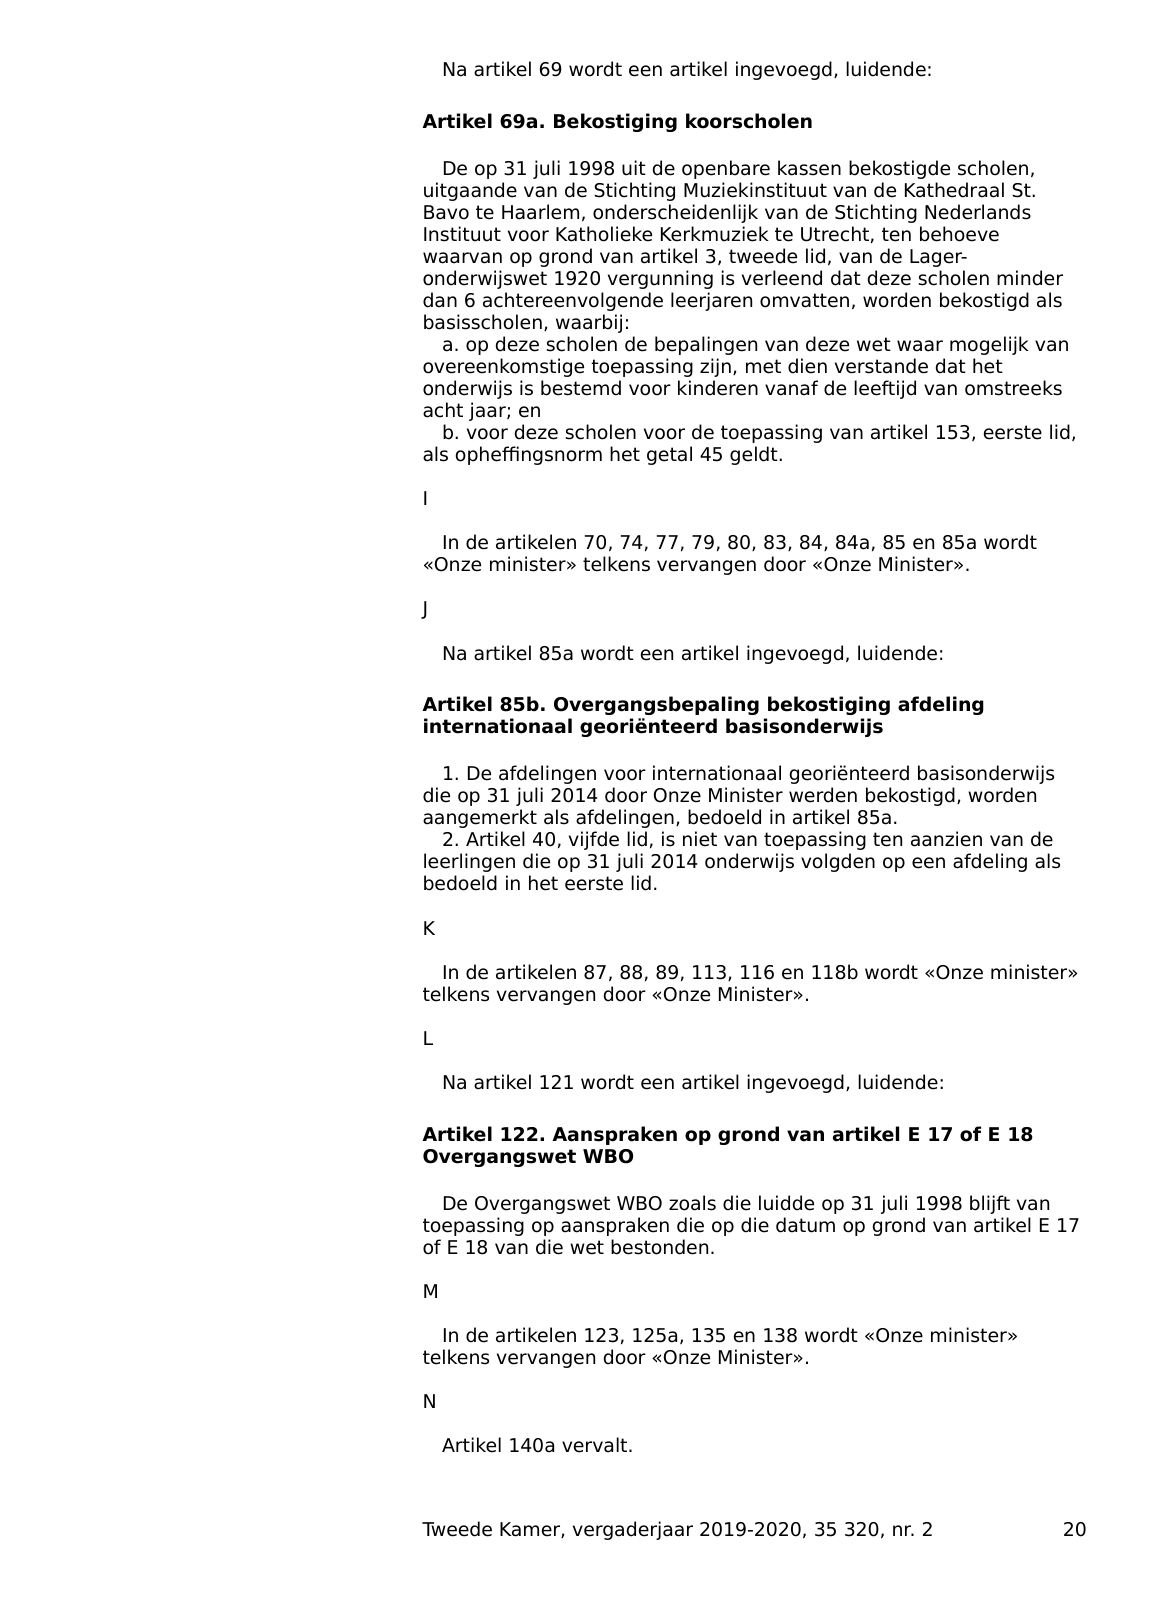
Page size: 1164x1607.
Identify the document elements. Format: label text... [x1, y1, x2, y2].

text b. voor deze scholen voor de toepassing van artikel 153, eerste lid, als opheffingsnorm het getal 45 geldt. [422, 422, 1087, 466]
text Na artikel 85a wordt een artikel ingevoegd, luidende: [422, 642, 1087, 664]
text De op 31 juli 1998 uit de openbare kassen bekostigde scholen, uitgaande van de Stichting Muziekinstituut van de Kathedraal St. Bavo te Haarlem, onderscheidenlijk van de Stichting Nederlands Instituut voor Katholieke Kerkmuziek te Utrecht, ten behoeve waarvan op grond van artikel 3, tweede lid, van de Lager-onderwijswet 1920 vergunning is verleend dat deze scholen minder dan 6 achtereenvolgende leerjaren omvatten, worden bekostigd als basisscholen, waarbij: [422, 158, 1087, 334]
text J [422, 598, 1087, 620]
text Artikel 140a vervalt. [422, 1435, 1087, 1457]
text 2. Artikel 40, vijfde lid, is niet van toepassing ten aanzien van de leerlingen die op 31 juli 2014 onderwijs volgden op een afdeling als bedoeld in het eerste lid. [422, 829, 1087, 895]
text 1. De afdelingen voor internationaal georiënteerd basisonderwijs die op 31 juli 2014 door Onze Minister werden bekostigd, worden aangemerkt als afdelingen, bedoeld in artikel 85a. [422, 763, 1087, 829]
text Na artikel 121 wordt een artikel ingevoegd, luidende: [422, 1072, 1087, 1094]
text In de artikelen 70, 74, 77, 79, 80, 83, 84, 84a, 85 en 85a wordt «Onze minister» telkens vervangen door «Onze Minister». [422, 532, 1087, 576]
text In de artikelen 123, 125a, 135 en 138 wordt «Onze minister» telkens vervangen door «Onze Minister». [422, 1325, 1087, 1369]
text De Overgangswet WBO zoals die luidde op 31 juli 1998 blijft van toepassing op aanspraken die op die datum op grond van artikel E 17 of E 18 van die wet bestonden. [422, 1193, 1087, 1259]
subtitle Artikel 85b. Overgangsbepaling bekostiging afdeling internationaal georiënteerd basisonderwijs [422, 694, 1087, 738]
text Na artikel 69 wordt een artikel ingevoegd, luidende: [422, 59, 1087, 81]
text L [422, 1028, 1087, 1050]
subtitle Artikel 69a. Bekostiging koorscholen [422, 111, 1087, 133]
text In de artikelen 87, 88, 89, 113, 116 en 118b wordt «Onze minister» telkens vervangen door «Onze Minister». [422, 962, 1087, 1006]
text M [422, 1281, 1087, 1303]
text a. op deze scholen de bepalingen van deze wet waar mogelijk van overeenkomstige toepassing zijn, met dien verstande dat het onderwijs is bestemd voor kinderen vanaf de leeftijd van omstreeks acht jaar; en [422, 334, 1087, 422]
subtitle Artikel 122. Aanspraken op grond van artikel E 17 of E 18 Overgangswet WBO [422, 1124, 1087, 1168]
text K [422, 917, 1087, 939]
text I [422, 488, 1087, 510]
text N [422, 1391, 1087, 1413]
